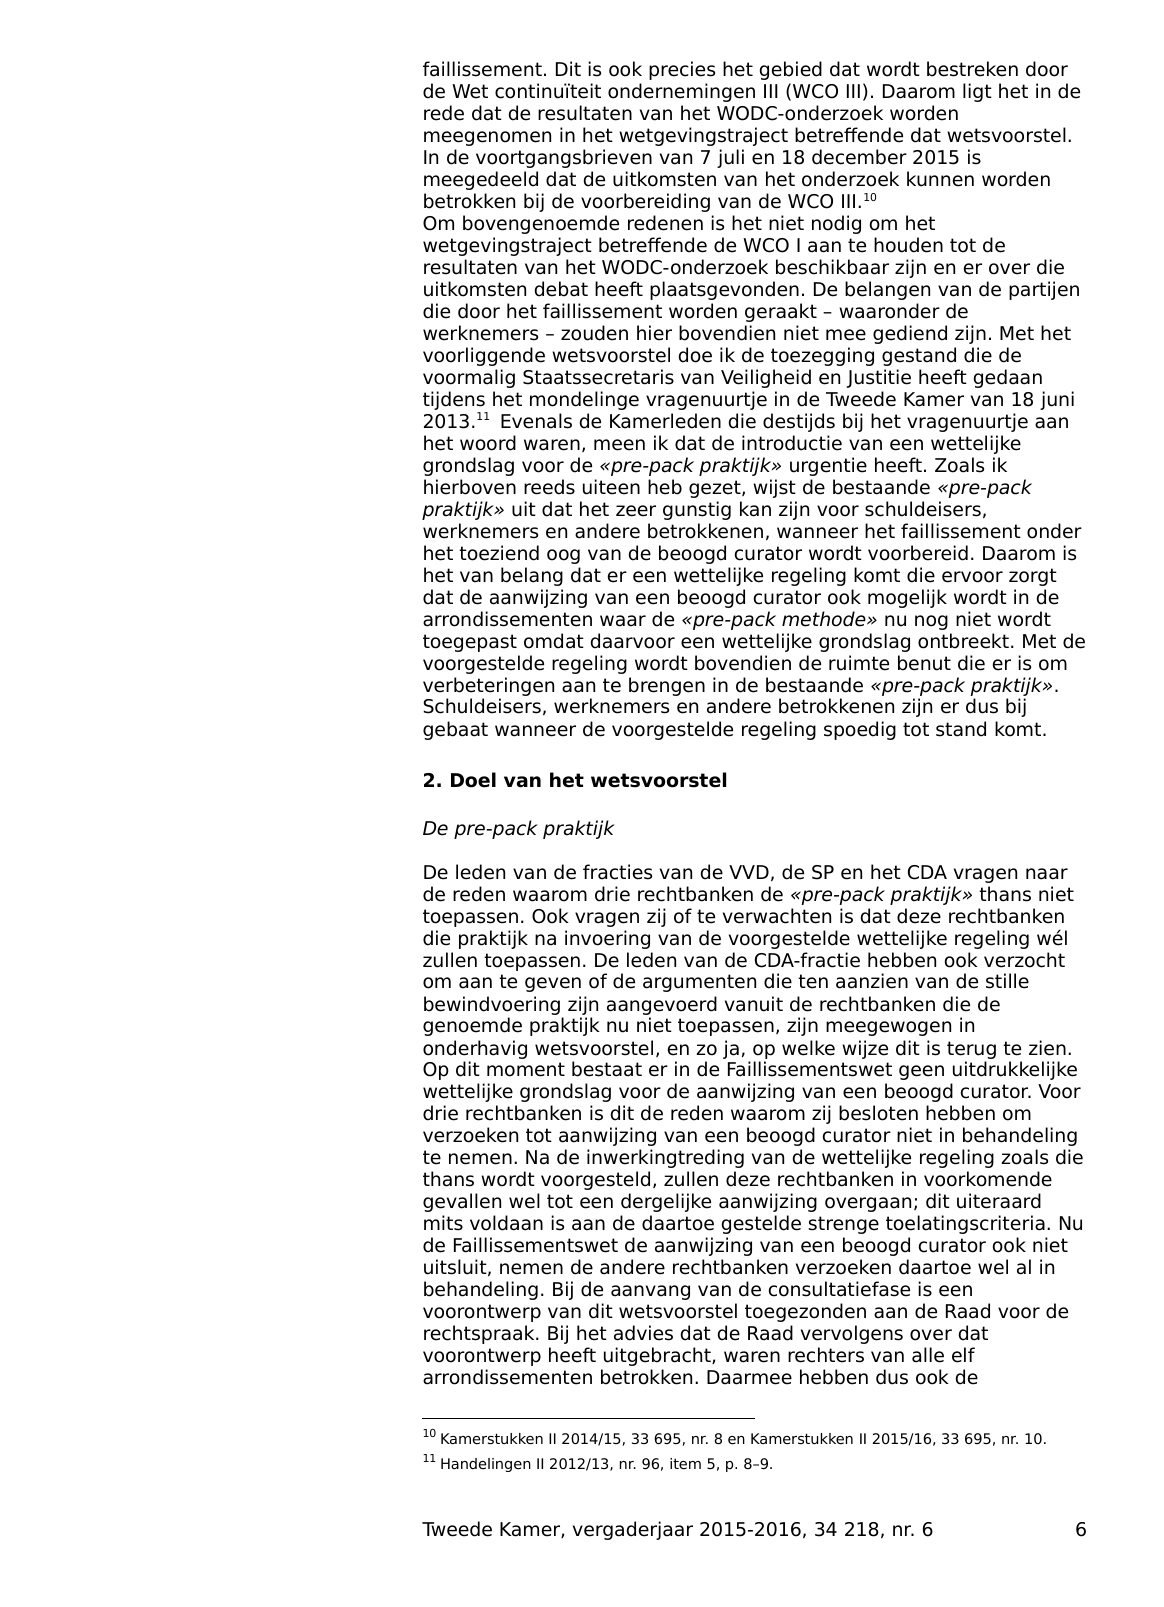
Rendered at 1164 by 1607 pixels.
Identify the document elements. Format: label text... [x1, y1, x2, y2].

text Handelingen II 2012/13, nr. 96, item 5, p. 8–9. [422, 1452, 1087, 1474]
text Op dit moment bestaat er in de Faillissementswet geen uitdrukkelijke wettelijke grondslag voor de aanwijzing van een beoogd curator. Voor drie rechtbanken is dit de reden waarom zij besloten hebben om verzoeken tot aanwijzing van een beoogd curator niet in behandeling te nemen. Na de inwerkingtreding van de wettelijke regeling zoals die thans wordt voorgesteld, zullen deze rechtbanken in voorkomende gevallen wel tot een dergelijke aanwijzing overgaan; dit uiteraard mits voldaan is aan de daartoe gestelde strenge toelatingscriteria. Nu de Faillissementswet de aanwijzing van een beoogd curator ook niet uitsluit, nemen de andere rechtbanken verzoeken daartoe wel al in behandeling. Bij de aanvang van de consultatiefase is een voorontwerp van dit wetsvoorstel toegezonden aan de Raad voor de rechtspraak. Bij het advies dat de Raad vervolgens over dat voorontwerp heeft uitgebracht, waren rechters van alle elf arrondissementen betrokken. Daarmee hebben dus ook de [422, 1059, 1087, 1389]
subtitle 2. Doel van het wetsvoorstel [422, 770, 1087, 792]
text De leden van de fracties van de VVD, de SP en het CDA vragen naar de reden waarom drie rechtbanken de «pre-pack praktijk» thans niet toepassen. Ook vragen zij of te verwachten is dat deze rechtbanken die praktijk na invoering van de voorgestelde wettelijke regeling wél zullen toepassen. De leden van de CDA-fractie hebben ook verzocht om aan te geven of de argumenten die ten aanzien van de stille bewindvoering zijn aangevoerd vanuit de rechtbanken die de genoemde praktijk nu niet toepassen, zijn meegewogen in onderhavig wetsvoorstel, en zo ja, op welke wijze dit is terug te zien. [422, 862, 1087, 1059]
text Om bovengenoemde redenen is het niet nodig om het wetgevingstraject betreffende de WCO I aan te houden tot de resultaten van het WODC-onderzoek beschikbaar zijn en er over die uitkomsten debat heeft plaatsgevonden. De belangen van de partijen die door het faillissement worden geraakt – waaronder de werknemers – zouden hier bovendien niet mee gediend zijn. Met het voorliggende wetsvoorstel doe ik de toezegging gestand die de voormalig Staatssecretaris van Veiligheid en Justitie heeft gedaan tijdens het mondelinge vragenuurtje in de Tweede Kamer van 18 juni 2013. Evenals de Kamerleden die destijds bij het vragenuurtje aan het woord waren, meen ik dat de introductie van een wettelijke grondslag voor de «pre-pack praktijk» urgentie heeft. Zoals ik hierboven reeds uiteen heb gezet, wijst de bestaande «pre-pack praktijk» uit dat het zeer gunstig kan zijn voor schuldeisers, werknemers en andere betrokkenen, wanneer het faillissement onder het toeziend oog van de beoogd curator wordt voorbereid. Daarom is het van belang dat er een wettelijke regeling komt die ervoor zorgt dat de aanwijzing van een beoogd curator ook mogelijk wordt in de arrondissementen waar de «pre-pack methode» nu nog niet wordt toegepast omdat daarvoor een wettelijke grondslag ontbreekt. Met de voorgestelde regeling wordt bovendien de ruimte benut die er is om verbeteringen aan te brengen in de bestaande «pre-pack praktijk». Schuldeisers, werknemers en andere betrokkenen zijn er dus bij gebaat wanneer de voorgestelde regeling spoedig tot stand komt. [422, 213, 1087, 740]
text Kamerstukken II 2014/15, 33 695, nr. 8 en Kamerstukken II 2015/16, 33 695, nr. 10. [422, 1427, 1087, 1449]
subtitle De pre-pack praktijk [422, 817, 1087, 839]
text faillissement. Dit is ook precies het gebied dat wordt bestreken door de Wet continuïteit ondernemingen III (WCO III). Daarom ligt het in de rede dat de resultaten van het WODC-onderzoek worden meegenomen in het wetgevingstraject betreffende dat wetsvoorstel. In de voortgangsbrieven van 7 juli en 18 december 2015 is meegedeeld dat de uitkomsten van het onderzoek kunnen worden betrokken bij de voorbereiding van de WCO III. [422, 59, 1087, 213]
